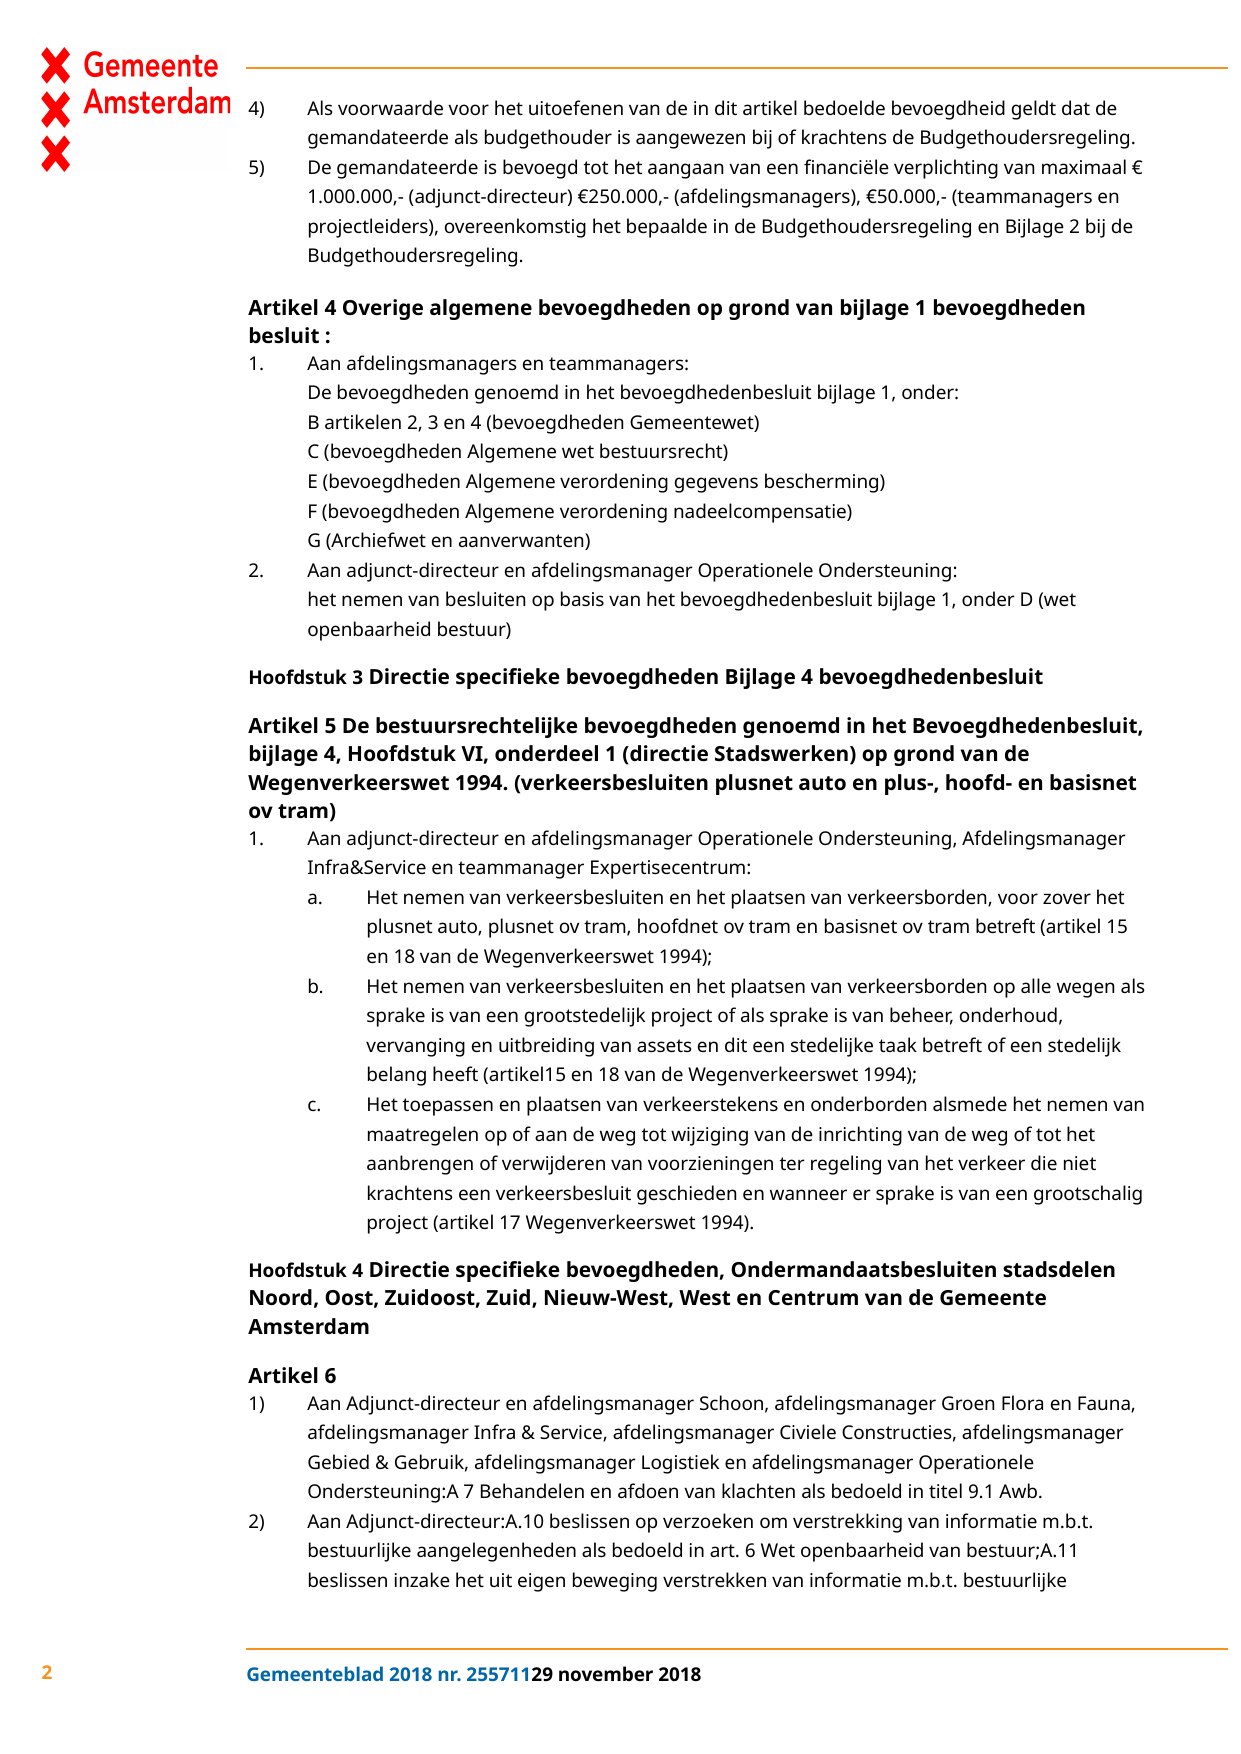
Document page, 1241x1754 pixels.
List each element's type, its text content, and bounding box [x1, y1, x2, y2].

list B artikelen 2, 3 en 4 (bevoegdheden Gemeentewet) [248, 409, 1152, 435]
list Het nemen van verkeersbesluiten en het plaatsen van verkeersborden, voor zover het plusnet auto, plusnet ov tram, hoofdnet ov tram en basisnet ov tram betreft (artikel 15 en 18 van de Wegenverkeerswet 1994); [307, 884, 1152, 969]
list Aan Adjunct-directeur:A.10 beslissen op verzoeken om verstrekking van informatie m.b.t. bestuurlijke aangelegenheden als bedoeld in art. 6 Wet openbaarheid van bestuur;A.11 beslissen inzake het uit eigen beweging verstrekken van informatie m.b.t. bestuurlijke [248, 1508, 1152, 1593]
list Aan adjunct-directeur en afdelingsmanager Operationele Ondersteuning, Afdelingsmanager Infra&Service en teammanager Expertisecentrum: [248, 825, 1152, 880]
text Hoofdstuk 4 Directie specifieke bevoegdheden, Ondermandaatsbesluiten stadsdelen Noord, Oost, Zuidoost, Zuid, Nieuw-West, West en Centrum van de Gemeente Amsterdam [248, 1255, 1152, 1340]
text Artikel 4 Overige algemene bevoegdheden op grond van bijlage 1 bevoegdheden besluit : [248, 293, 1152, 350]
list Aan Adjunct-directeur en afdelingsmanager Schoon, afdelingsmanager Groen Flora en Fauna, afdelingsmanager Infra & Service, afdelingsmanager Civiele Constructies, afdelingsmanager Gebied & Gebruik, afdelingsmanager Logistiek en afdelingsmanager Operationele Ondersteuning:A 7 Behandelen en afdoen van klachten als bedoeld in titel 9.1 Awb. [248, 1390, 1152, 1504]
list Het toepassen en plaatsen van verkeerstekens en onderborden alsmede het nemen van maatregelen op of aan de weg tot wijziging van de inrichting van de weg of tot het aanbrengen of verwijderen van voorzieningen ter regeling van het verkeer die niet krachtens een verkeersbesluit geschieden en wanneer er sprake is van een grootschalig project (artikel 17 Wegenverkeerswet 1994). [307, 1091, 1152, 1235]
list Aan afdelingsmanagers en teammanagers: [248, 350, 1152, 376]
list De bevoegdheden genoemd in het bevoegdhedenbesluit bijlage 1, onder: [248, 379, 1152, 405]
text Artikel 6 [248, 1361, 1152, 1390]
picture [41, 47, 231, 172]
list E (bevoegdheden Algemene verordening gegevens bescherming) [248, 468, 1152, 494]
list G (Archiefwet en aanverwanten) [248, 527, 1152, 553]
list C (bevoegdheden Algemene wet bestuursrecht) [248, 439, 1152, 464]
list De gemandateerde is bevoegd tot het aangaan van een financiële verplichting van maximaal € 1.000.000,- (adjunct-directeur) €250.000,- (afdelingsmanagers), €50.000,- (teammanagers en projectleiders), overeenkomstig het bepaalde in de Budgethoudersregeling en Bijlage 2 bij de Budgethoudersregeling. [248, 154, 1152, 268]
text Artikel 5 De bestuursrechtelijke bevoegdheden genoemd in het Bevoegdhedenbesluit, bijlage 4, Hoofdstuk VI, onderdeel 1 (directie Stadswerken) op grond van de Wegenverkeerswet 1994. (verkeersbesluiten plusnet auto en plus-, hoofd- en basisnet ov tram) [248, 711, 1152, 825]
list Als voorwaarde voor het uitoefenen van de in dit artikel bedoelde bevoegdheid geldt dat de gemandateerde als budgethouder is aangewezen bij of krachtens de Budgethoudersregeling. [248, 95, 1152, 150]
text Hoofdstuk 3 Directie specifieke bevoegdheden Bijlage 4 bevoegdhedenbesluit [248, 662, 1152, 690]
list Aan adjunct-directeur en afdelingsmanager Operationele Ondersteuning: [248, 557, 1152, 583]
list F (bevoegdheden Algemene verordening nadeelcompensatie) [248, 498, 1152, 524]
list Het nemen van verkeersbesluiten en het plaatsen van verkeersborden op alle wegen als sprake is van een grootstedelijk project of als sprake is van beheer, onderhoud, vervanging en uitbreiding van assets en dit een stedelijke taak betreft of een stedelijk belang heeft (artikel15 en 18 van de Wegenverkeerswet 1994); [307, 973, 1152, 1087]
list het nemen van besluiten op basis van het bevoegdhedenbesluit bijlage 1, onder D (wet openbaarheid bestuur) [248, 587, 1152, 642]
